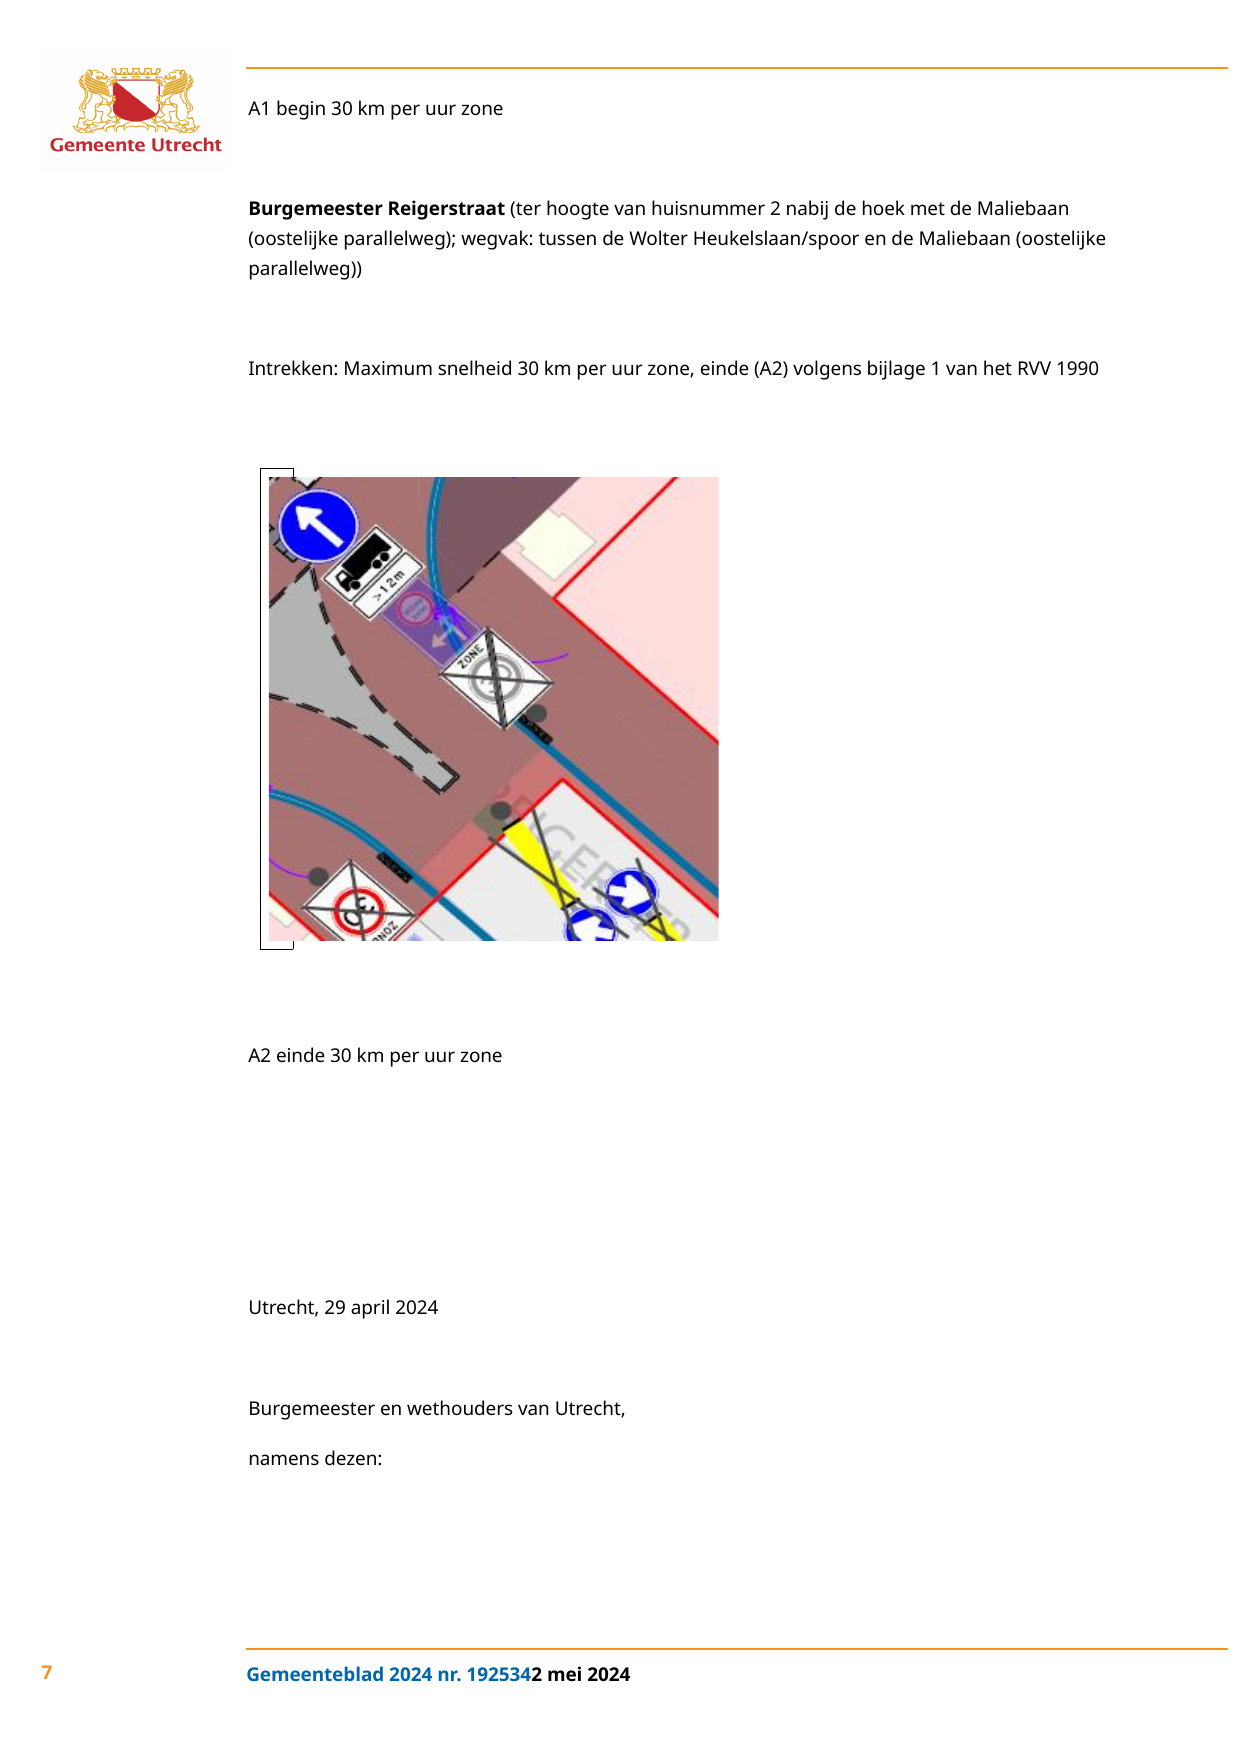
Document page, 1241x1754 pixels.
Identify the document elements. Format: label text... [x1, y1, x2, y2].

text Burgemeester en wethouders van Utrecht, [248, 1395, 1152, 1421]
text A1 begin 30 km per uur zone [248, 95, 1152, 121]
text A2 einde 30 km per uur zone [248, 1042, 1152, 1068]
text Utrecht, 29 april 2024 [248, 1294, 1152, 1320]
picture [41, 47, 231, 172]
text Burgemeester Reigerstraat (ter hoogte van huisnummer 2 nabij de hoek met de Maliebaan (oostelijke parallelweg); wegvak: tussen de Wolter Heukelslaan/spoor en de Maliebaan (oostelijke parallelweg)) [248, 196, 1152, 281]
text Intrekken: Maximum snelheid 30 km per uur zone, einde (A2) volgens bijlage 1 van het RVV 1990 [248, 356, 1152, 381]
text namens dezen: [248, 1445, 1152, 1471]
picture [268, 477, 719, 941]
